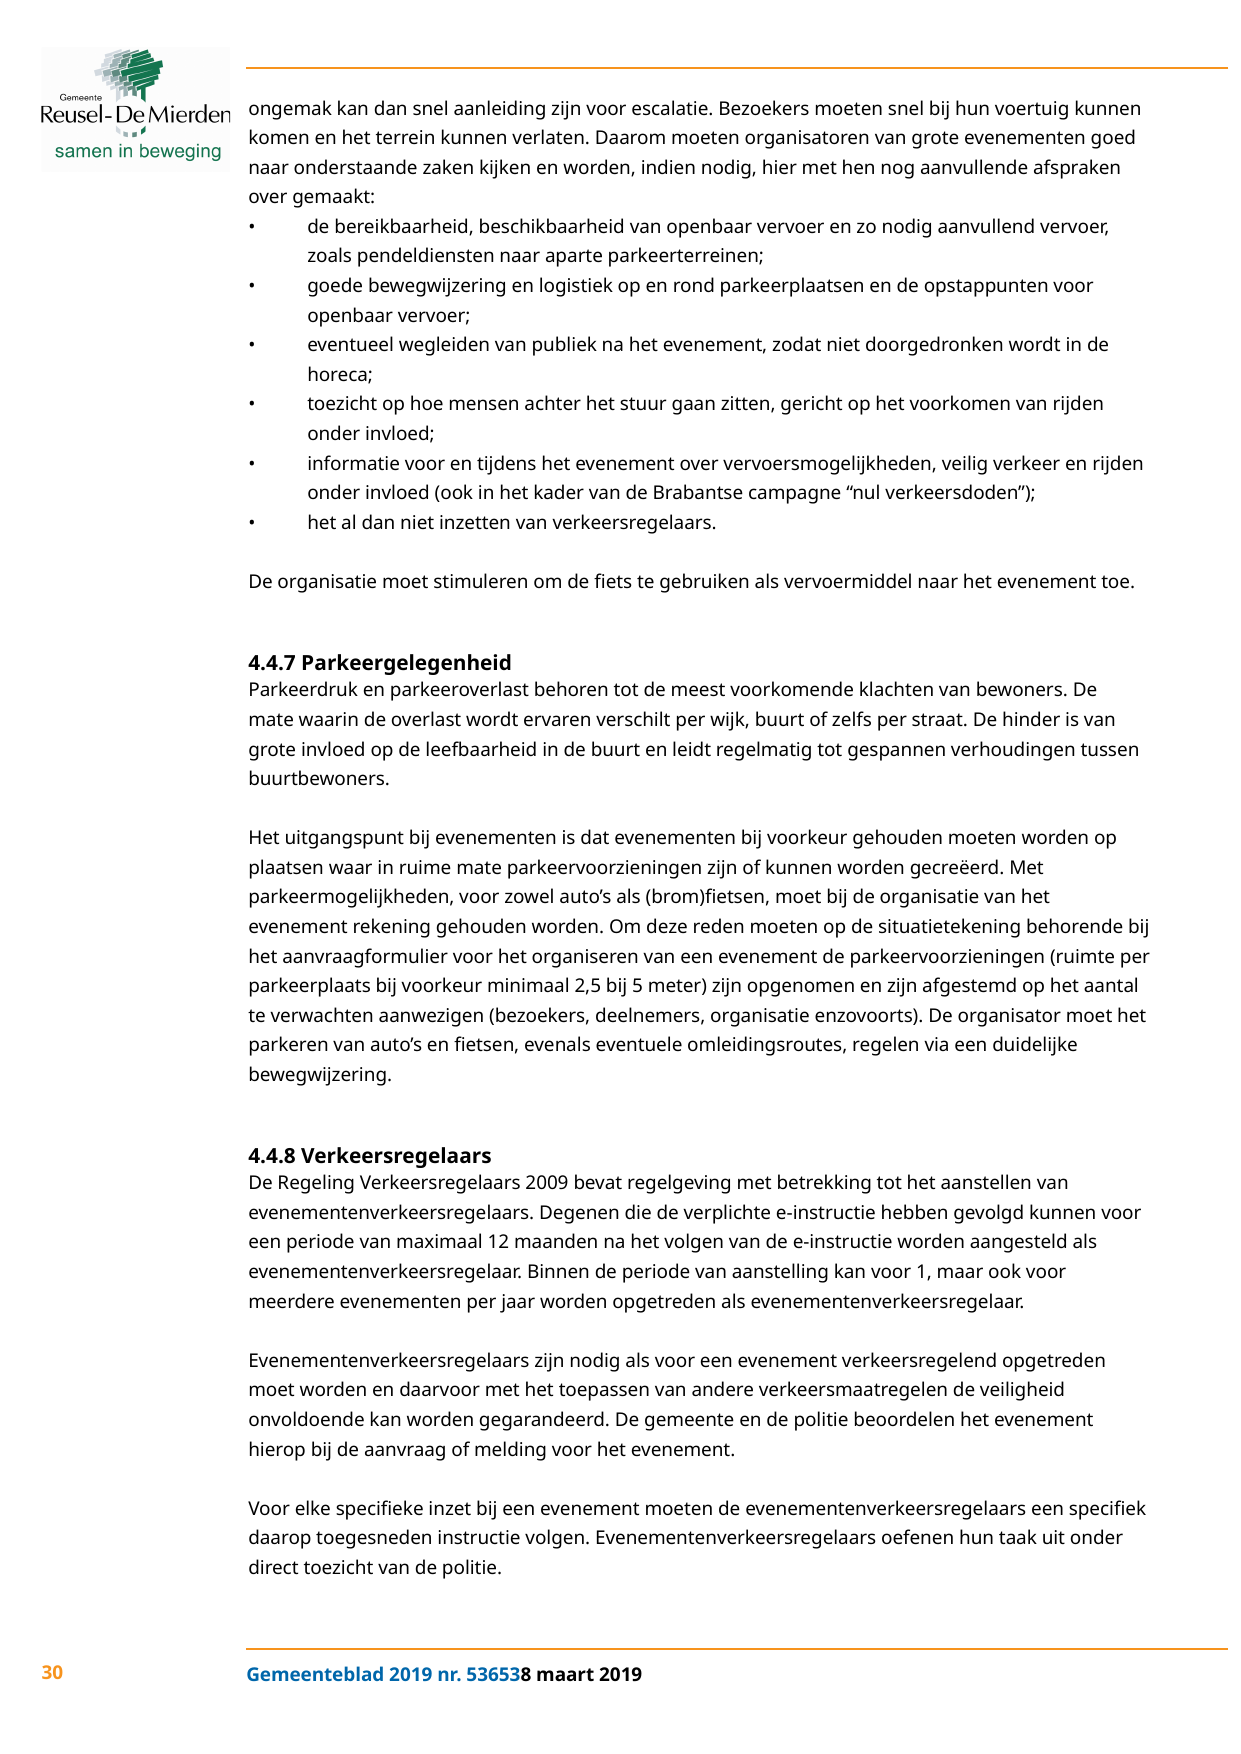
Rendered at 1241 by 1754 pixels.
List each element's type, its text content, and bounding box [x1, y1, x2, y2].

list het al dan niet inzetten van verkeersregelaars. [248, 509, 1152, 535]
text De Regeling Verkeersregelaars 2009 bevat regelgeving met betrekking tot het aanstellen van [248, 1169, 1152, 1195]
text 4.4.8 Verkeersregelaars [248, 1141, 1152, 1169]
list goede bewegwijzering en logistiek op en rond parkeerplaatsen en de opstappunten voor openbaar vervoer; [248, 272, 1152, 328]
text Het uitgangspunt bij evenementen is dat evenementen bij voorkeur gehouden moeten worden op plaatsen waar in ruime mate parkeervoorzieningen zijn of kunnen worden gecreëerd. Met parkeermogelijkheden, voor zowel auto’s als (brom)fietsen, moet bij de organisatie van het evenement rekening gehouden worden. Om deze reden moeten op de situatietekening behorende bij het aanvraagformulier voor het organiseren van een evenement de parkeervoorzieningen (ruimte per parkeerplaats bij voorkeur minimaal 2,5 bij 5 meter) zijn opgenomen en zijn afgestemd op het aantal te verwachten aanwezigen (bezoekers, deelnemers, organisatie enzovoorts). De organisator moet het parkeren van auto’s en fietsen, evenals eventuele omleidingsroutes, regelen via een duidelijke bewegwijzering. [248, 824, 1152, 1087]
text Voor elke specifieke inzet bij een evenement moeten de evenementenverkeersregelaars een specifiek daarop toegesneden instructie volgen. Evenementenverkeersregelaars oefenen hun taak uit onder direct toezicht van de politie. [248, 1495, 1152, 1580]
list de bereikbaarheid, beschikbaarheid van openbaar vervoer en zo nodig aanvullend vervoer, zoals pendeldiensten naar aparte parkeerterreinen; [248, 213, 1152, 268]
text mate waarin de overlast wordt ervaren verschilt per wijk, buurt of zelfs per straat. De hinder is van [248, 706, 1152, 732]
text evenementenverkeersregelaars. Degenen die de verplichte e-instructie hebben gevolgd kunnen voor een periode van maximaal 12 maanden na het volgen van de e-instructie worden aangesteld als evenementenverkeersregelaar. Binnen de periode van aanstelling kan voor 1, maar ook voor meerdere evenementen per jaar worden opgetreden als evenementenverkeersregelaar. [248, 1199, 1152, 1314]
list eventueel wegleiden van publiek na het evenement, zodat niet doorgedronken wordt in de horeca; [248, 331, 1152, 387]
list informatie voor en tijdens het evenement over vervoersmogelijkheden, veilig verkeer en rijden onder invloed (ook in het kader van de Brabantse campagne “nul verkeersdoden”); [248, 450, 1152, 505]
list toezicht op hoe mensen achter het stuur gaan zitten, gericht op het voorkomen van rijden onder invloed; [248, 391, 1152, 446]
text De organisatie moet stimuleren om de fiets te gebruiken als vervoermiddel naar het evenement toe. [248, 568, 1152, 594]
text ongemak kan dan snel aanleiding zijn voor escalatie. Bezoekers moeten snel bij hun voertuig kunnen komen en het terrein kunnen verlaten. Daarom moeten organisatoren van grote evenementen goed naar onderstaande zaken kijken en worden, indien nodig, hier met hen nog aanvullende afspraken over gemaakt: [248, 95, 1152, 209]
text Parkeerdruk en parkeeroverlast behoren tot de meest voorkomende klachten van bewoners. De [248, 677, 1152, 702]
picture [41, 47, 231, 172]
text 4.4.7 Parkeergelegenheid [248, 648, 1152, 677]
text grote invloed op de leefbaarheid in de buurt en leidt regelmatig tot gespannen verhoudingen tussen buurtbewoners. [248, 736, 1152, 791]
text Evenementenverkeersregelaars zijn nodig als voor een evenement verkeersregelend opgetreden moet worden en daarvoor met het toepassen van andere verkeersmaatregelen de veiligheid onvoldoende kan worden gegarandeerd. De gemeente en de politie beoordelen het evenement hierop bij de aanvraag of melding voor het evenement. [248, 1347, 1152, 1462]
